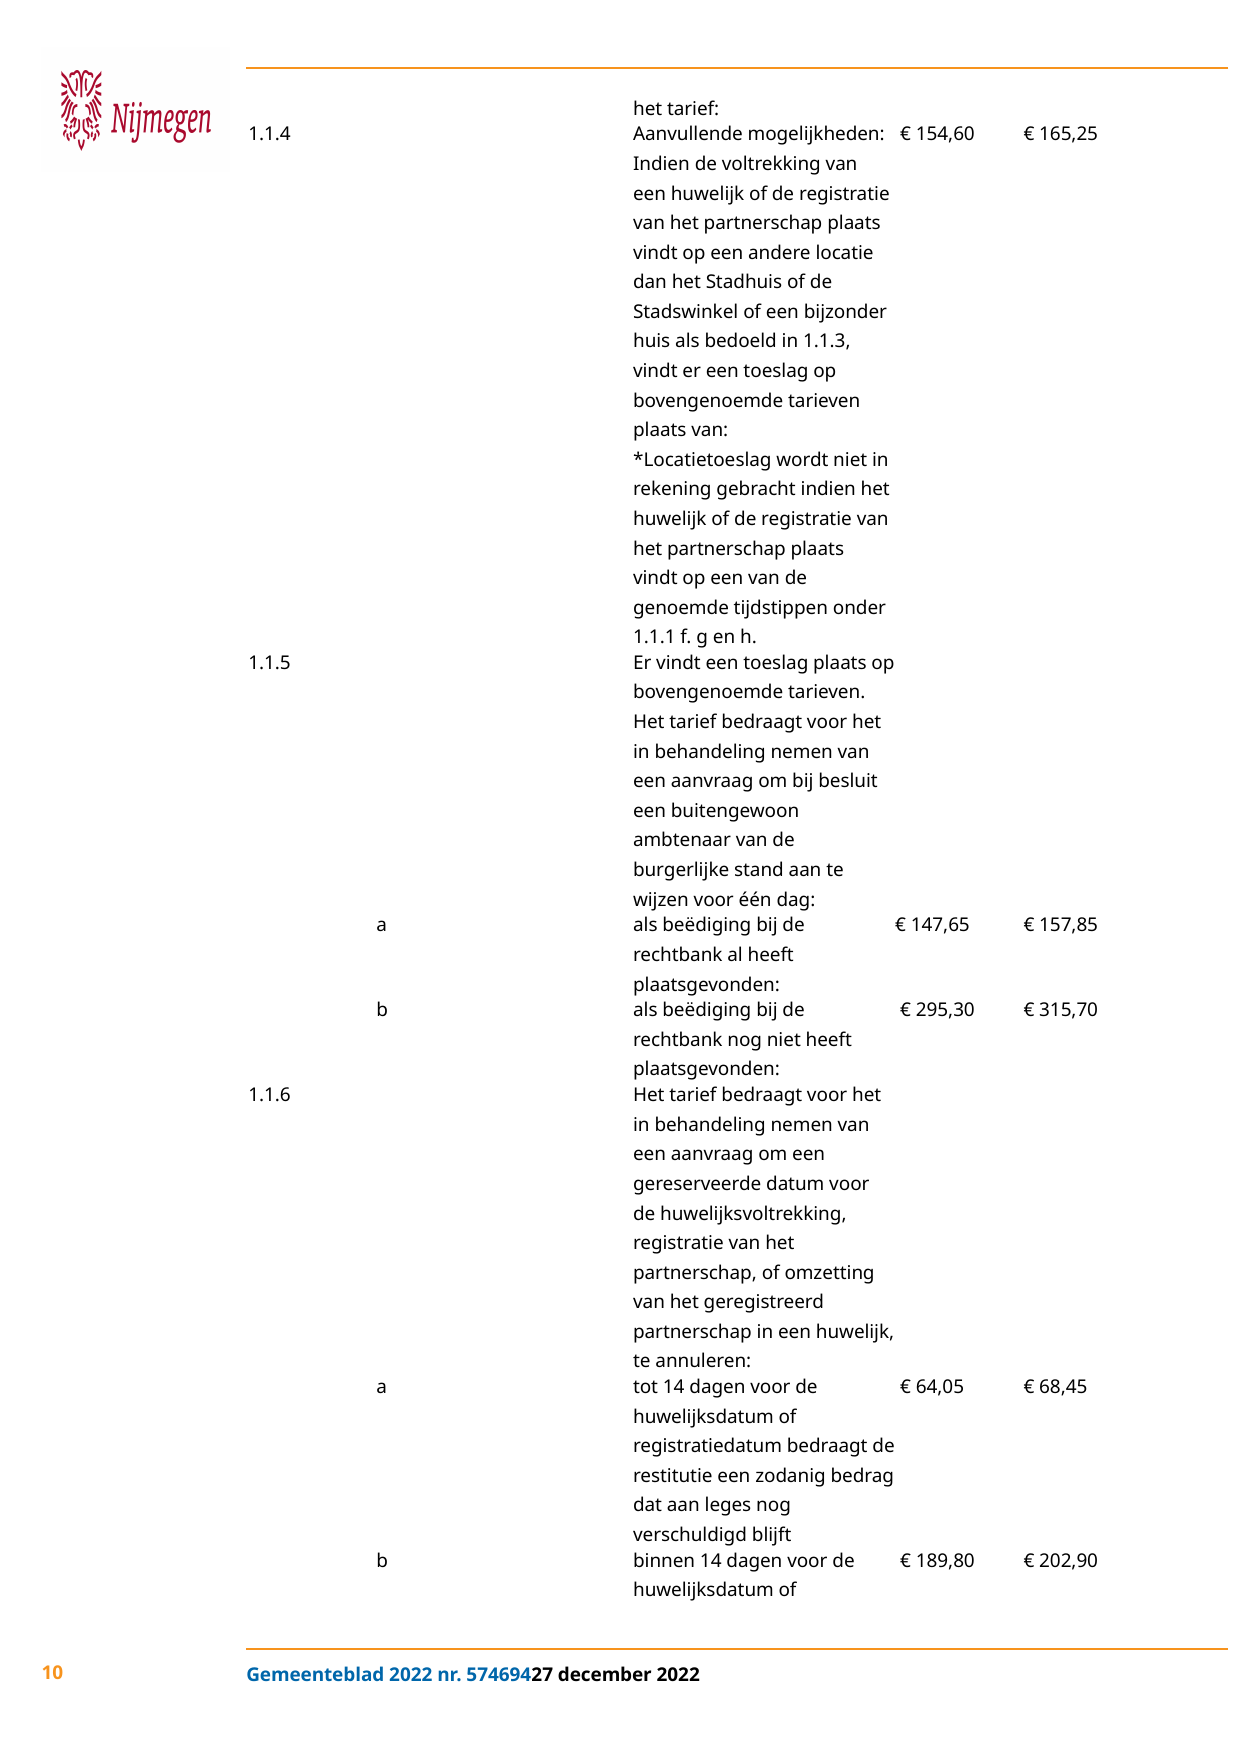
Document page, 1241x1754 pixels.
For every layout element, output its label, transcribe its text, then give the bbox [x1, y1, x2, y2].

table_cell [505, 95, 633, 121]
table_cell Er vindt een toeslag plaats op bovengenoemde tarieven. Het tarief bedraagt voor het in behandeling nemen van een aanvraag om bij besluit een buitengewoon ambtenaar van de burgerlijke stand aan te wijzen voor één dag: [633, 649, 895, 912]
table_cell het tarief: [633, 95, 895, 121]
table_cell € 202,90 [1023, 1547, 1152, 1602]
table_cell € 147,65 [895, 912, 1023, 996]
table_cell als beëdiging bij de rechtbank al heeft plaatsgevonden: [633, 912, 895, 996]
table_cell [376, 649, 504, 912]
table_cell 1.1.5 [248, 649, 376, 912]
table_cell € 165,25 [1023, 121, 1152, 649]
table_cell [505, 649, 633, 912]
table_cell [248, 996, 376, 1081]
table_cell als beëdiging bij de rechtbank nog niet heeft plaatsgevonden: [633, 996, 895, 1081]
table_cell Aanvullende mogelijkheden: Indien de voltrekking van een huwelijk of de registratie van het partnerschap plaats vindt op een andere locatie dan het Stadhuis of de Stadswinkel of een bijzonder huis als bedoeld in 1.1.3, vindt er een toeslag op bovengenoemde tarieven plaats van: *Locatietoeslag wordt niet in rekening gebracht indien het huwelijk of de registratie van het partnerschap plaats vindt op een van de genoemde tijdstippen onder 1.1.1 f. g en h. [633, 121, 895, 649]
table_cell [505, 1547, 633, 1602]
table_cell € 68,45 [1023, 1373, 1152, 1547]
table_cell [895, 1081, 1023, 1373]
table_cell [505, 912, 633, 996]
table_cell € 157,85 [1023, 912, 1152, 996]
table_cell [505, 121, 633, 649]
table_cell [895, 95, 1023, 121]
table_cell [505, 996, 633, 1081]
table_cell [376, 95, 504, 121]
table_cell 1.1.6 [248, 1081, 376, 1373]
table_cell 1.1.4 [248, 121, 376, 649]
table_cell Het tarief bedraagt voor het in behandeling nemen van een aanvraag om een gereserveerde datum voor de huwelijksvoltrekking, registratie van het partnerschap, of omzetting van het geregistreerd partnerschap in een huwelijk, te annuleren: [633, 1081, 895, 1373]
table_cell [248, 95, 376, 121]
table_cell € 295,30 [895, 996, 1023, 1081]
table_cell [1023, 1081, 1152, 1373]
table_cell [248, 1547, 376, 1602]
table_cell [376, 121, 504, 649]
table_cell a [376, 912, 504, 996]
table_cell € 315,70 [1023, 996, 1152, 1081]
table_cell a [376, 1373, 504, 1547]
table_cell [248, 1373, 376, 1547]
table_cell b [376, 996, 504, 1081]
table_cell [895, 649, 1023, 912]
table_cell b [376, 1547, 504, 1602]
table_cell [1023, 649, 1152, 912]
table_cell [505, 1373, 633, 1547]
table_cell € 154,60 [895, 121, 1023, 649]
picture [41, 47, 231, 172]
table_cell [248, 912, 376, 996]
table_cell [1023, 95, 1152, 121]
table_cell € 64,05 [895, 1373, 1023, 1547]
table_cell [376, 1081, 504, 1373]
table_cell [505, 1081, 633, 1373]
table_cell tot 14 dagen voor de huwelijksdatum of registratiedatum bedraagt de restitutie een zodanig bedrag dat aan leges nog verschuldigd blijft [633, 1373, 895, 1547]
table_cell € 189,80 [895, 1547, 1023, 1602]
table_cell binnen 14 dagen voor de huwelijksdatum of [633, 1547, 895, 1602]
